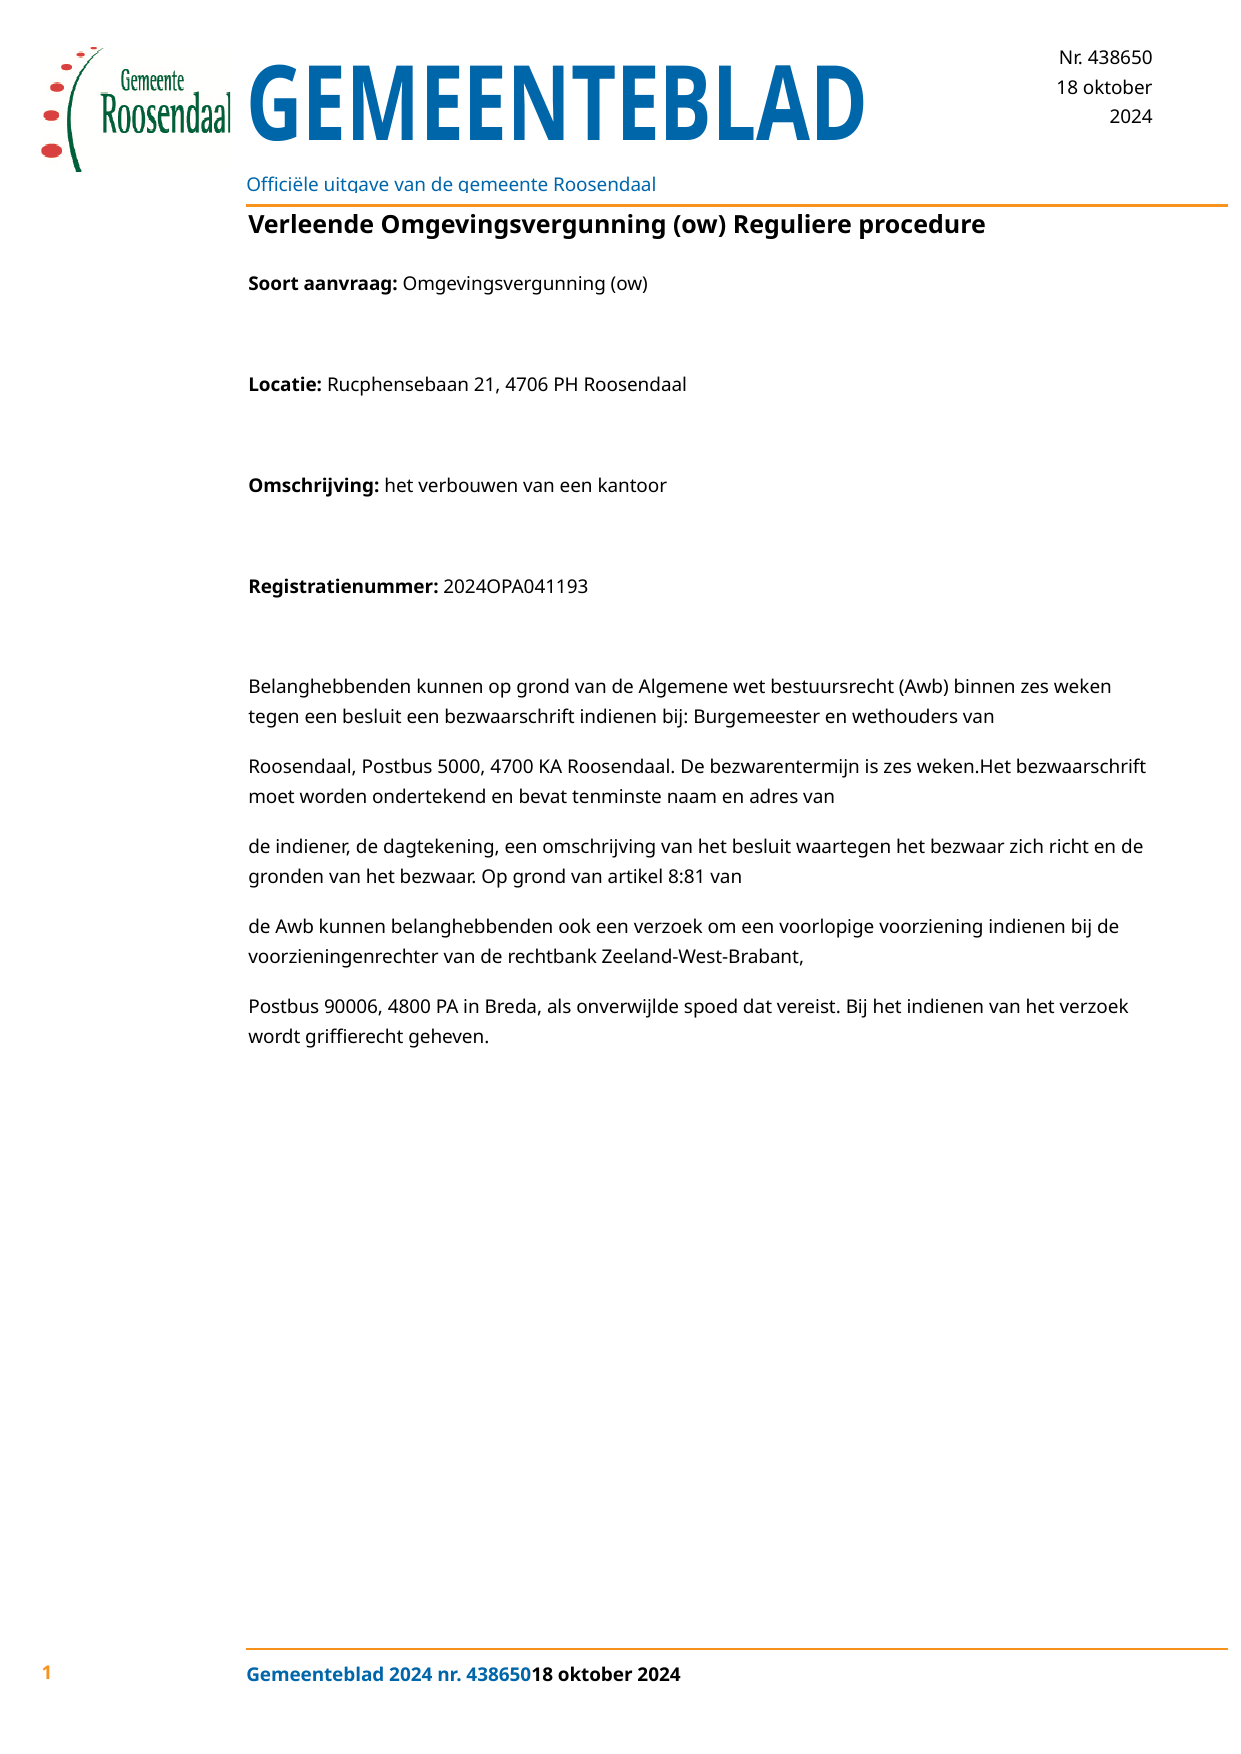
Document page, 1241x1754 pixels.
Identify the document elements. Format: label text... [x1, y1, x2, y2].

picture [41, 47, 231, 172]
text Locatie: Rucphensebaan 21, 4706 PH Roosendaal [248, 371, 1152, 397]
text Belanghebbenden kunnen op grond van de Algemene wet bestuursrecht (Awb) binnen zes weken tegen een besluit een bezwaarschrift indienen bij: Burgemeester en wethouders van [248, 674, 1152, 729]
text Registratienummer: 2024OPA041193 [248, 573, 1152, 598]
text de Awb kunnen belanghebbenden ook een verzoek om een voorlopige voorziening indienen bij de voorzieningenrechter van de rechtbank Zeeland-West-Brabant, [248, 914, 1152, 969]
text Postbus 90006, 4800 PA in Breda, als onverwijlde spoed dat vereist. Bij het indienen van het verzoek wordt griffierecht geheven. [248, 994, 1152, 1049]
text Roosendaal, Postbus 5000, 4700 KA Roosendaal. De bezwarentermijn is zes weken.Het bezwaarschrift moet worden ondertekend en bevat tenminste naam en adres van [248, 754, 1152, 809]
text Verleende Omgevingsvergunning (ow) Reguliere procedure [248, 207, 1152, 241]
text de indiener, de dagtekening, een omschrijving van het besluit waartegen het bezwaar zich richt en de gronden van het bezwaar. Op grond van artikel 8:81 van [248, 834, 1152, 889]
text Soort aanvraag: Omgevingsvergunning (ow) [248, 270, 1152, 296]
text Omschrijving: het verbouwen van een kantoor [248, 472, 1152, 498]
